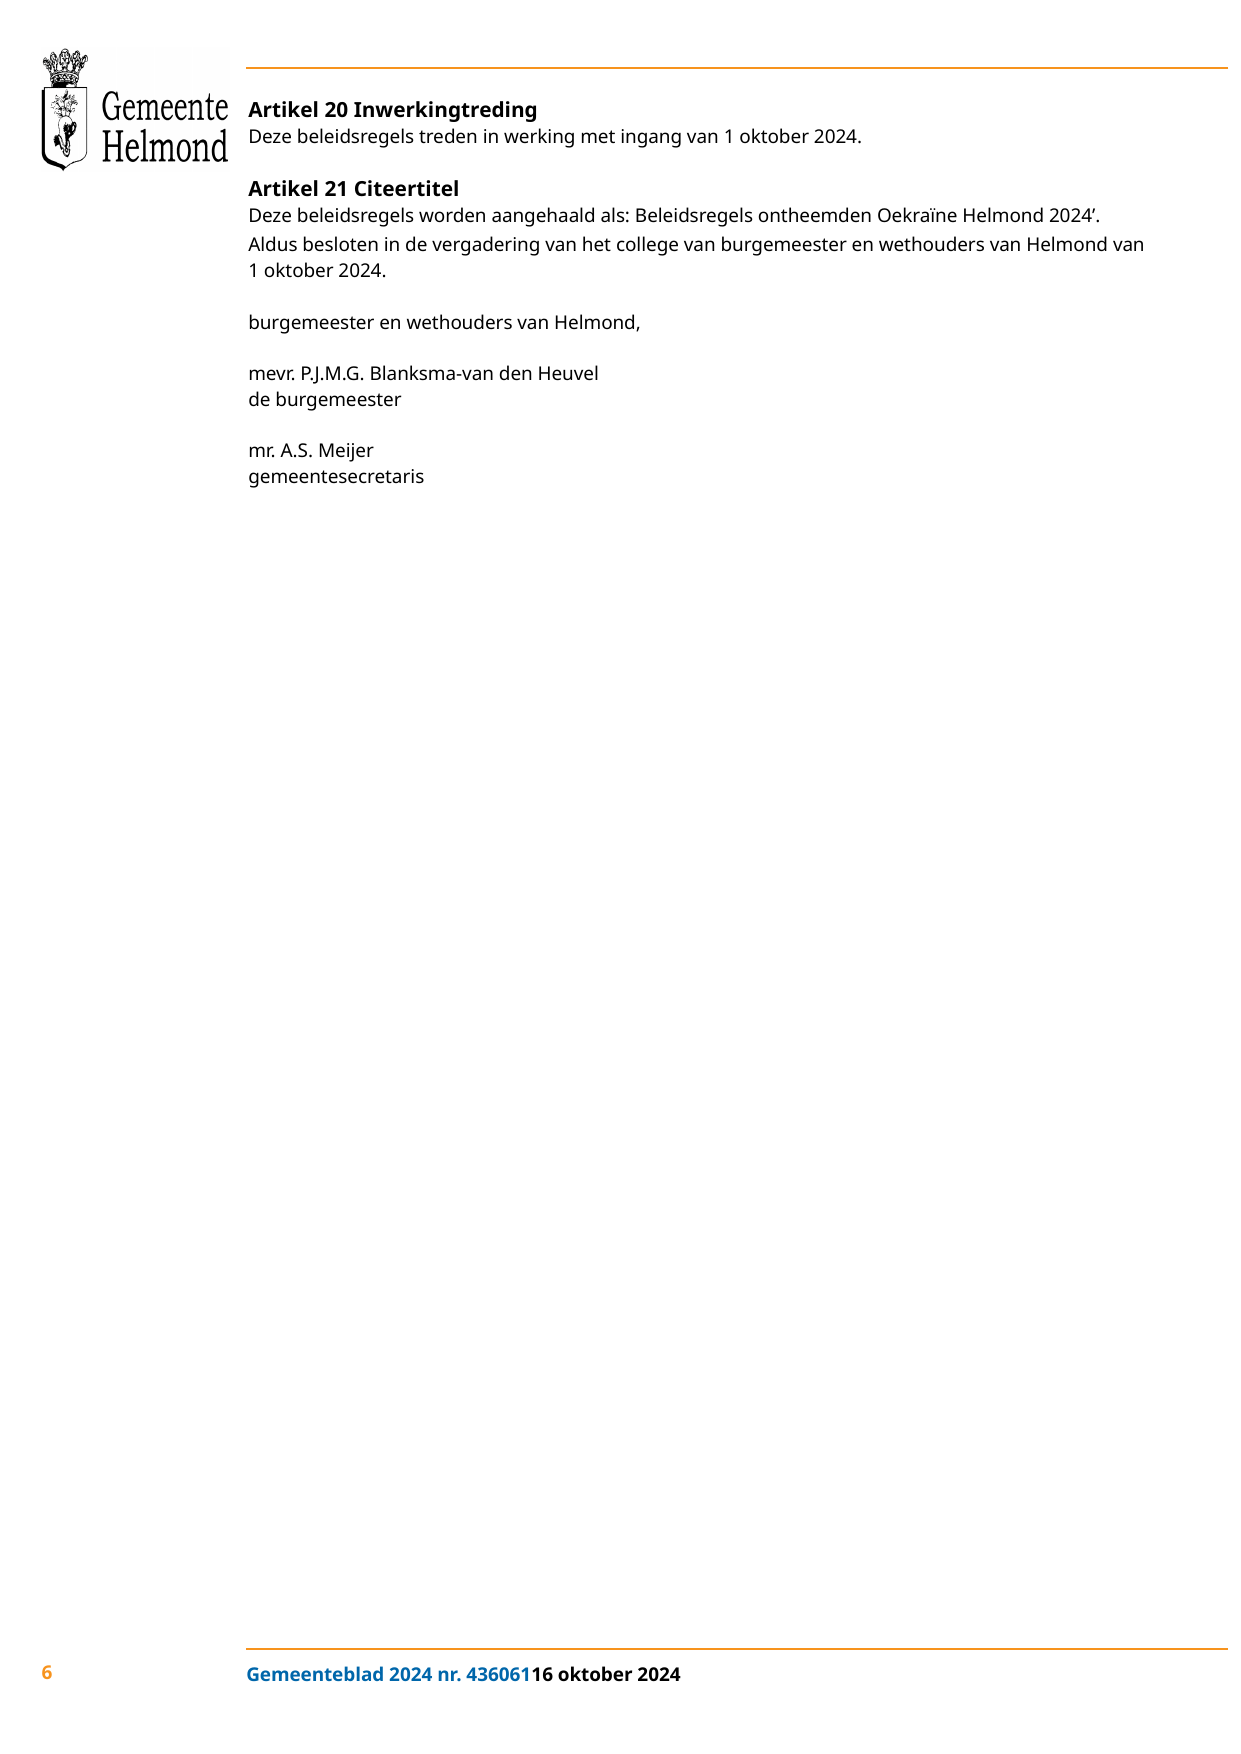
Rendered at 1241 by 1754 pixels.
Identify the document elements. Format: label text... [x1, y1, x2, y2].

text Deze beleidsregels treden in werking met ingang van 1 oktober 2024. [248, 123, 1152, 149]
text gemeentesecretaris [248, 463, 1152, 489]
text mevr. P.J.M.G. Blanksma-van den Heuvel [248, 360, 1152, 386]
picture [41, 47, 231, 172]
text Artikel 20 Inwerkingtreding [248, 95, 1152, 123]
text Deze beleidsregels worden aangehaald als: Beleidsregels ontheemden Oekraïne Helmond 2024’. [248, 202, 1152, 228]
text mr. A.S. Meijer [248, 437, 1152, 463]
text de burgemeester [248, 386, 1152, 412]
text burgemeester en wethouders van Helmond, [248, 309, 1152, 334]
text Aldus besloten in de vergadering van het college van burgemeester en wethouders van Helmond van 1 oktober 2024. [248, 232, 1152, 283]
text Artikel 21 Citeertitel [248, 174, 1152, 202]
